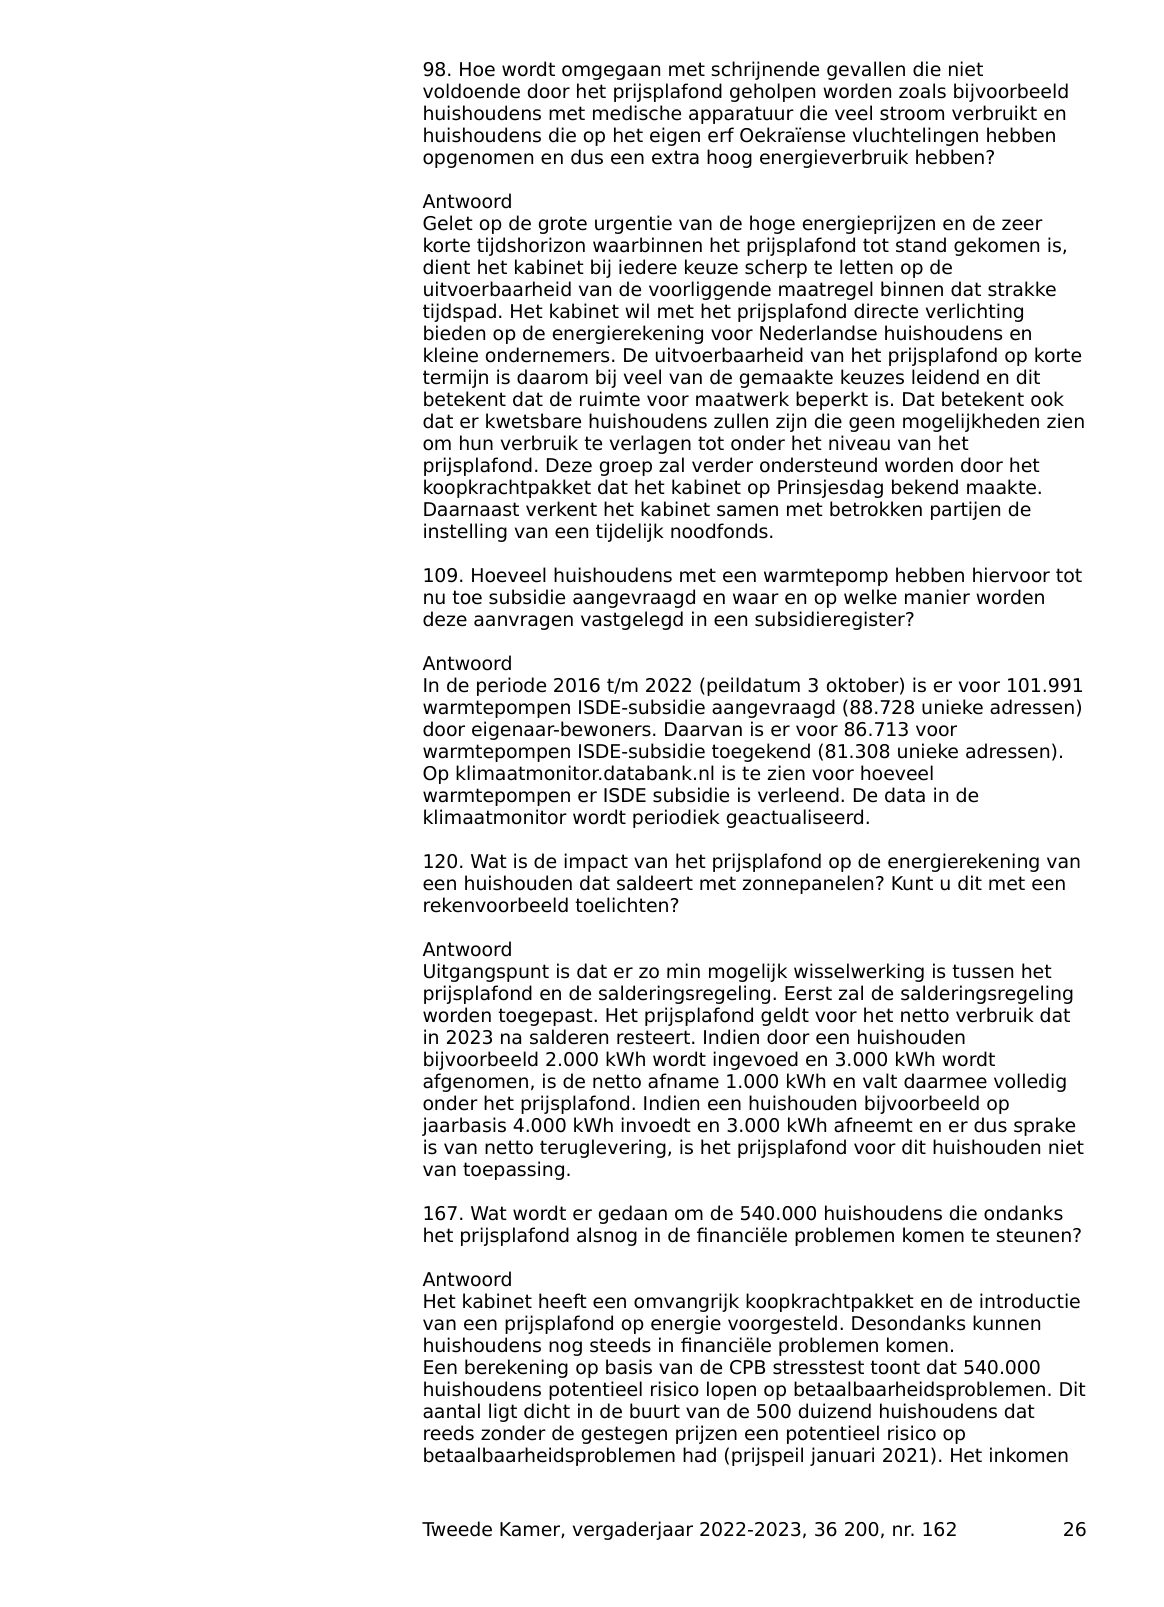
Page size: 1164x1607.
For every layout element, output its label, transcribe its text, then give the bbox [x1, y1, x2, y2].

text In de periode 2016 t/m 2022 (peildatum 3 oktober) is er voor 101.991 warmtepompen ISDE-subsidie aangevraagd (88.728 unieke adressen) door eigenaar-bewoners. Daarvan is er voor 86.713 voor warmtepompen ISDE-subsidie toegekend (81.308 unieke adressen). Op klimaatmonitor.databank.nl is te zien voor hoeveel warmtepompen er ISDE subsidie is verleend. De data in de klimaatmonitor wordt periodiek geactualiseerd. [422, 675, 1087, 829]
text Antwoord [422, 191, 1087, 213]
text Antwoord [422, 653, 1087, 675]
text 98. Hoe wordt omgegaan met schrijnende gevallen die niet voldoende door het prijsplafond geholpen worden zoals bijvoorbeeld huishoudens met medische apparatuur die veel stroom verbruikt en huishoudens die op het eigen erf Oekraïense vluchtelingen hebben opgenomen en dus een extra hoog energieverbruik hebben? [422, 59, 1087, 169]
text Antwoord [422, 939, 1087, 961]
text Een berekening op basis van de CPB stresstest toont dat 540.000 huishoudens potentieel risico lopen op betaalbaarheidsproblemen. Dit aantal ligt dicht in de buurt van de 500 duizend huishoudens dat reeds zonder de gestegen prijzen een potentieel risico op betaalbaarheidsproblemen had (prijspeil januari 2021). Het inkomen [422, 1357, 1087, 1467]
text 120. Wat is de impact van het prijsplafond op de energierekening van een huishouden dat saldeert met zonnepanelen? Kunt u dit met een rekenvoorbeeld toelichten? [422, 851, 1087, 917]
text 109. Hoeveel huishoudens met een warmtepomp hebben hiervoor tot nu toe subsidie aangevraagd en waar en op welke manier worden deze aanvragen vastgelegd in een subsidieregister? [422, 565, 1087, 631]
text Antwoord [422, 1269, 1087, 1291]
text 167. Wat wordt er gedaan om de 540.000 huishoudens die ondanks het prijsplafond alsnog in de financiële problemen komen te steunen? [422, 1203, 1087, 1247]
text Uitgangspunt is dat er zo min mogelijk wisselwerking is tussen het prijsplafond en de salderingsregeling. Eerst zal de salderingsregeling worden toegepast. Het prijsplafond geldt voor het netto verbruik dat in 2023 na salderen resteert. Indien door een huishouden bijvoorbeeld 2.000 kWh wordt ingevoed en 3.000 kWh wordt afgenomen, is de netto afname 1.000 kWh en valt daarmee volledig onder het prijsplafond. Indien een huishouden bijvoorbeeld op jaarbasis 4.000 kWh invoedt en 3.000 kWh afneemt en er dus sprake is van netto teruglevering, is het prijsplafond voor dit huishouden niet van toepassing. [422, 961, 1087, 1181]
text Gelet op de grote urgentie van de hoge energieprijzen en de zeer korte tijdshorizon waarbinnen het prijsplafond tot stand gekomen is, dient het kabinet bij iedere keuze scherp te letten op de uitvoerbaarheid van de voorliggende maatregel binnen dat strakke tijdspad. Het kabinet wil met het prijsplafond directe verlichting bieden op de energierekening voor Nederlandse huishoudens en kleine ondernemers. De uitvoerbaarheid van het prijsplafond op korte termijn is daarom bij veel van de gemaakte keuzes leidend en dit betekent dat de ruimte voor maatwerk beperkt is. Dat betekent ook dat er kwetsbare huishoudens zullen zijn die geen mogelijkheden zien om hun verbruik te verlagen tot onder het niveau van het prijsplafond. Deze groep zal verder ondersteund worden door het koopkrachtpakket dat het kabinet op Prinsjesdag bekend maakte. Daarnaast verkent het kabinet samen met betrokken partijen de instelling van een tijdelijk noodfonds. [422, 213, 1087, 543]
text Het kabinet heeft een omvangrijk koopkrachtpakket en de introductie van een prijsplafond op energie voorgesteld. Desondanks kunnen huishoudens nog steeds in financiële problemen komen. [422, 1291, 1087, 1357]
